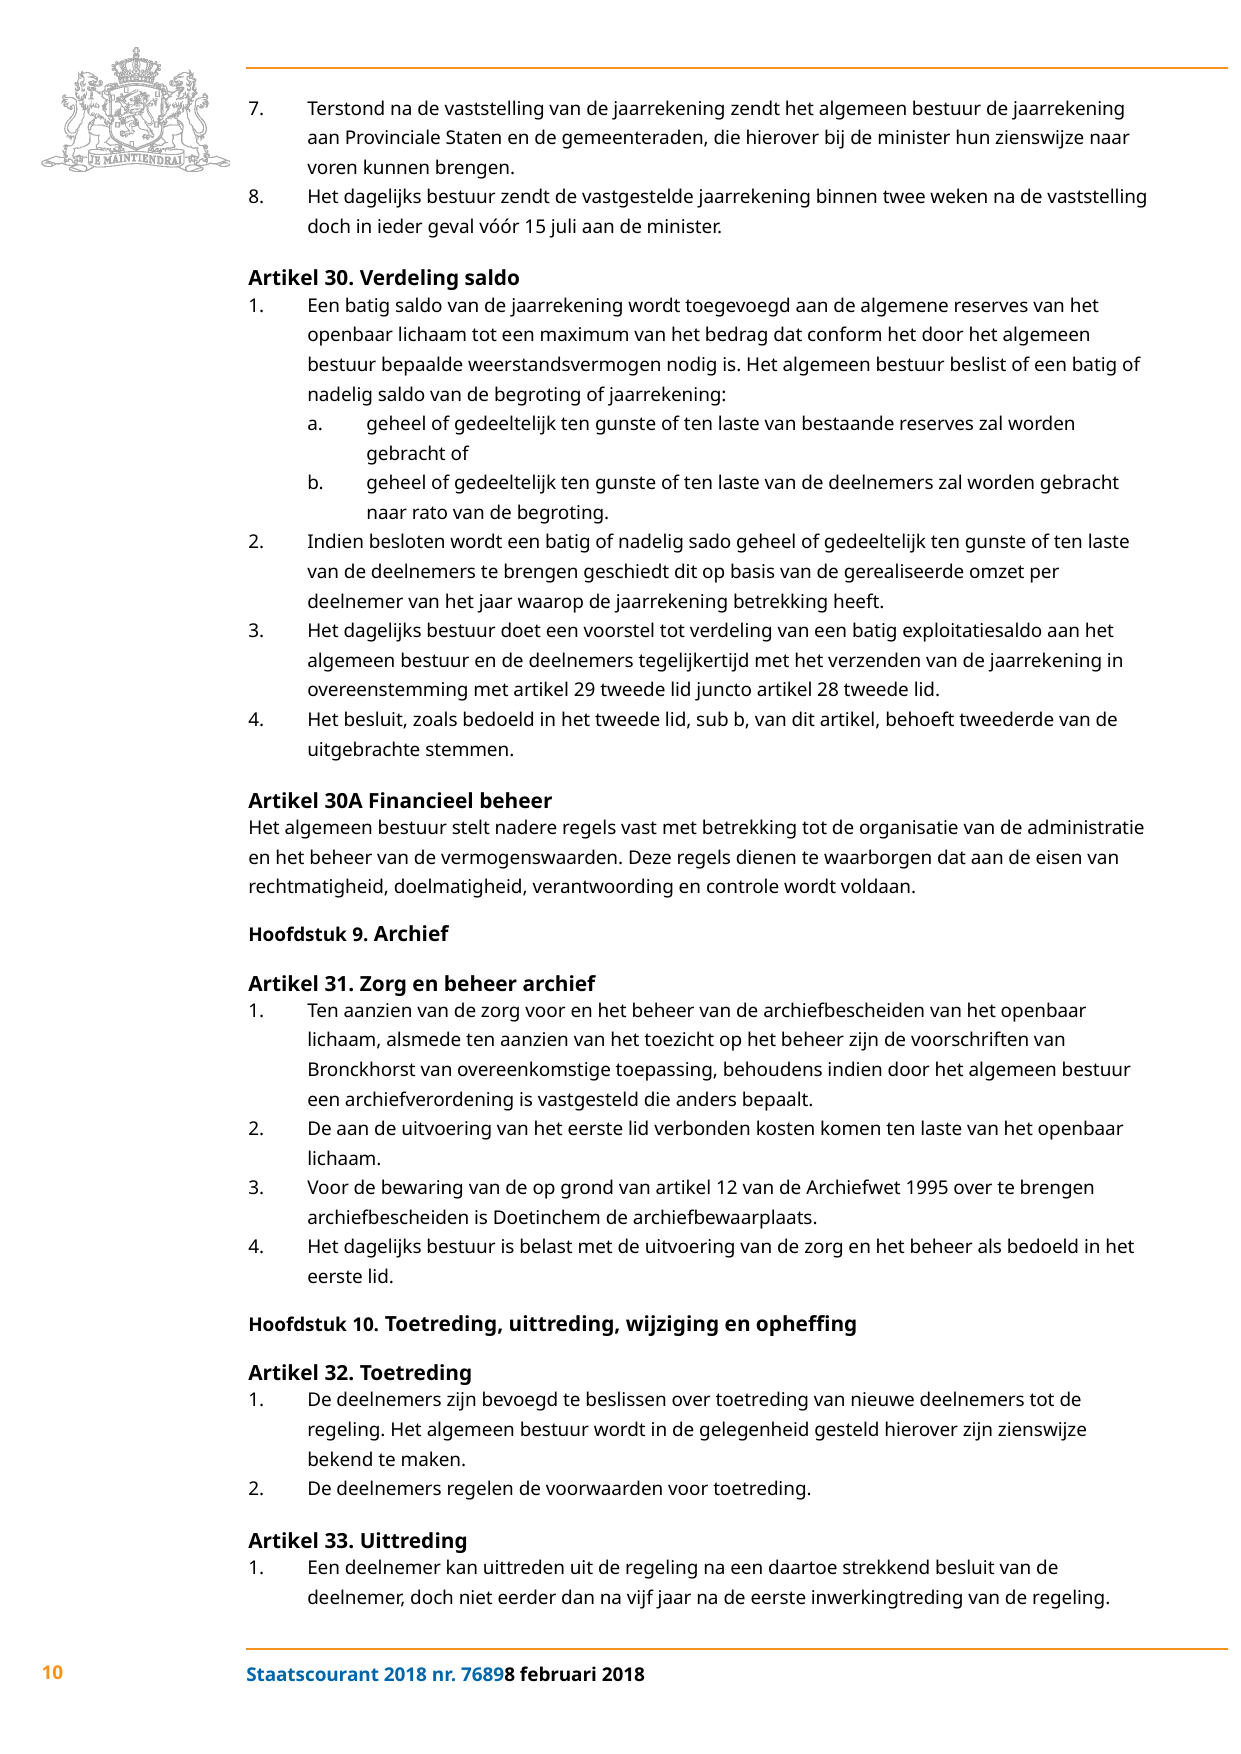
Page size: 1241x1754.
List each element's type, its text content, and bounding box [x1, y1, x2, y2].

list Een deelnemer kan uittreden uit de regeling na een daartoe strekkend besluit van de deelnemer, doch niet eerder dan na vijf jaar na de eerste inwerkingtreding van de regeling. [248, 1554, 1152, 1609]
text Artikel 32. Toetreding [248, 1358, 1152, 1387]
list Het dagelijks bestuur doet een voorstel tot verdeling van een batig exploitatiesaldo aan het algemeen bestuur en de deelnemers tegelijkertijd met het verzenden van de jaarrekening in overeenstemming met artikel 29 tweede lid juncto artikel 28 tweede lid. [248, 617, 1152, 702]
list Ten aanzien van de zorg voor en het beheer van de archiefbescheiden van het openbaar lichaam, alsmede ten aanzien van het toezicht op het beheer zijn de voorschriften van Bronckhorst van overeenkomstige toepassing, behoudens indien door het algemeen bestuur een archiefverordening is vastgesteld die anders bepaalt. [248, 997, 1152, 1112]
text Hoofdstuk 10. Toetreding, uittreding, wijziging en opheffing [248, 1309, 1152, 1337]
list Een batig saldo van de jaarrekening wordt toegevoegd aan de algemene reserves van het openbaar lichaam tot een maximum van het bedrag dat conform het door het algemeen bestuur bepaalde weerstandsvermogen nodig is. Het algemeen bestuur beslist of een batig of nadelig saldo van de begroting of jaarrekening: [248, 292, 1152, 406]
text Het algemeen bestuur stelt nadere regels vast met betrekking tot de organisatie van de administratie en het beheer van de vermogenswaarden. Deze regels dienen te waarborgen dat aan de eisen van rechtmatigheid, doelmatigheid, verantwoording en controle wordt voldaan. [248, 814, 1152, 899]
list De deelnemers regelen de voorwaarden voor toetreding. [248, 1475, 1152, 1501]
text Artikel 30. Verdeling saldo [248, 263, 1152, 292]
list Het dagelijks bestuur is belast met de uitvoering van de zorg en het beheer als bedoeld in het eerste lid. [248, 1234, 1152, 1289]
list De deelnemers zijn bevoegd te beslissen over toetreding van nieuwe deelnemers tot de regeling. Het algemeen bestuur wordt in de gelegenheid gesteld hierover zijn zienswijze bekend te maken. [248, 1387, 1152, 1472]
list De aan de uitvoering van het eerste lid verbonden kosten komen ten laste van het openbaar lichaam. [248, 1115, 1152, 1171]
list geheel of gedeeltelijk ten gunste of ten laste van de deelnemers zal worden gebracht naar rato van de begroting. [307, 469, 1152, 525]
list Voor de bewaring van de op grond van artikel 12 van de Archiefwet 1995 over te brengen archiefbescheiden is Doetinchem de archiefbewaarplaats. [248, 1174, 1152, 1230]
text Artikel 33. Uittreding [248, 1526, 1152, 1554]
text Artikel 30A Financieel beheer [248, 786, 1152, 814]
list geheel of gedeeltelijk ten gunste of ten laste van bestaande reserves zal worden gebracht of [307, 410, 1152, 466]
text Hoofdstuk 9. Archief [248, 919, 1152, 948]
list Terstond na de vaststelling van de jaarrekening zendt het algemeen bestuur de jaarrekening aan Provinciale Staten en de gemeenteraden, die hierover bij de minister hun zienswijze naar voren kunnen brengen. [248, 95, 1152, 180]
text Artikel 31. Zorg en beheer archief [248, 969, 1152, 997]
list Indien besloten wordt een batig of nadelig sado geheel of gedeeltelijk ten gunste of ten laste van de deelnemers te brengen geschiedt dit op basis van de gerealiseerde omzet per deelnemer van het jaar waarop de jaarrekening betrekking heeft. [248, 529, 1152, 613]
list Het dagelijks bestuur zendt de vastgestelde jaarrekening binnen twee weken na de vaststelling doch in ieder geval vóór 15 juli aan de minister. [248, 183, 1152, 239]
picture [41, 47, 231, 172]
list Het besluit, zoals bedoeld in het tweede lid, sub b, van dit artikel, behoeft tweederde van de uitgebrachte stemmen. [248, 706, 1152, 761]
